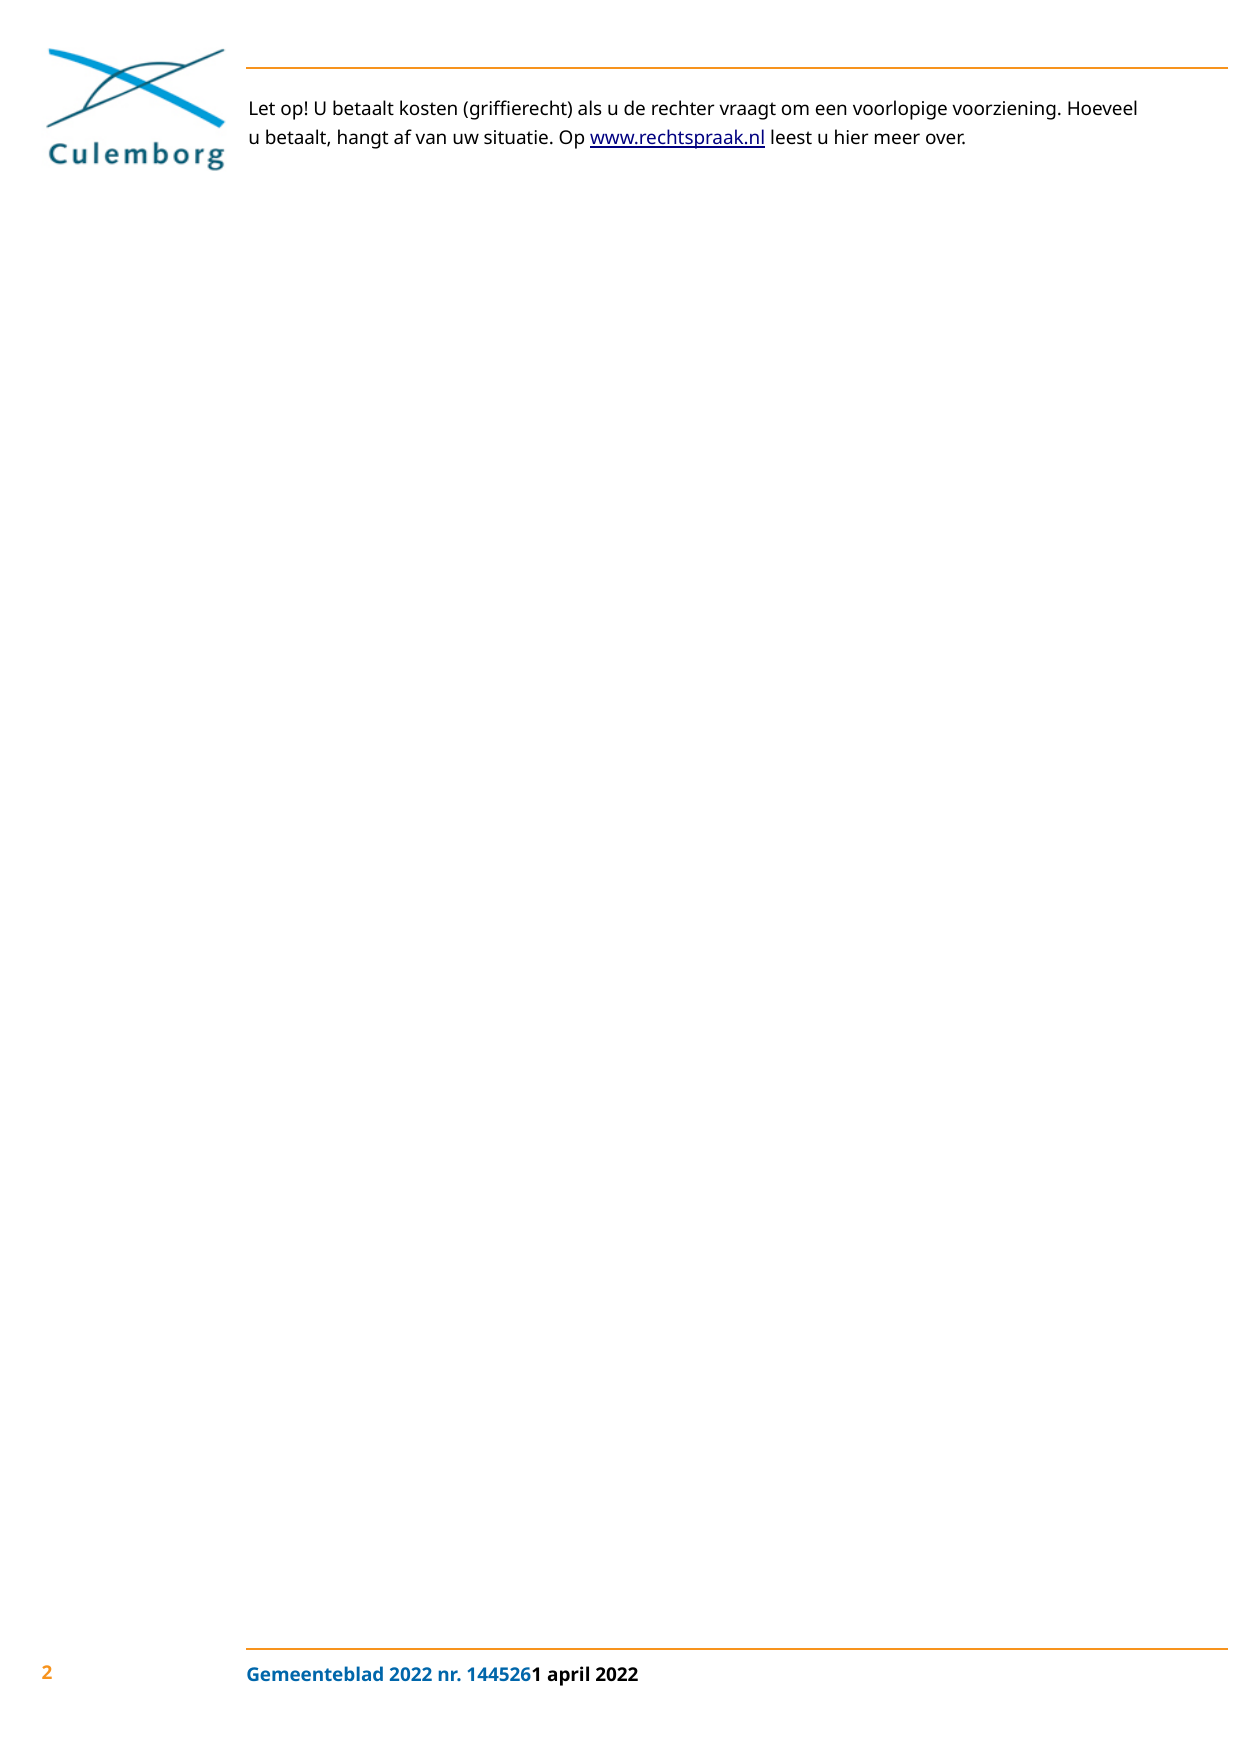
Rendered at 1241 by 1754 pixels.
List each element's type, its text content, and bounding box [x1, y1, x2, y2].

picture [41, 47, 231, 172]
text Let op! U betaalt kosten (griffierecht) als u de rechter vraagt om een voorlopige voorziening. Hoeveel u betaalt, hangt af van uw situatie. Op www.rechtspraak.nl leest u hier meer over. [248, 95, 1152, 150]
